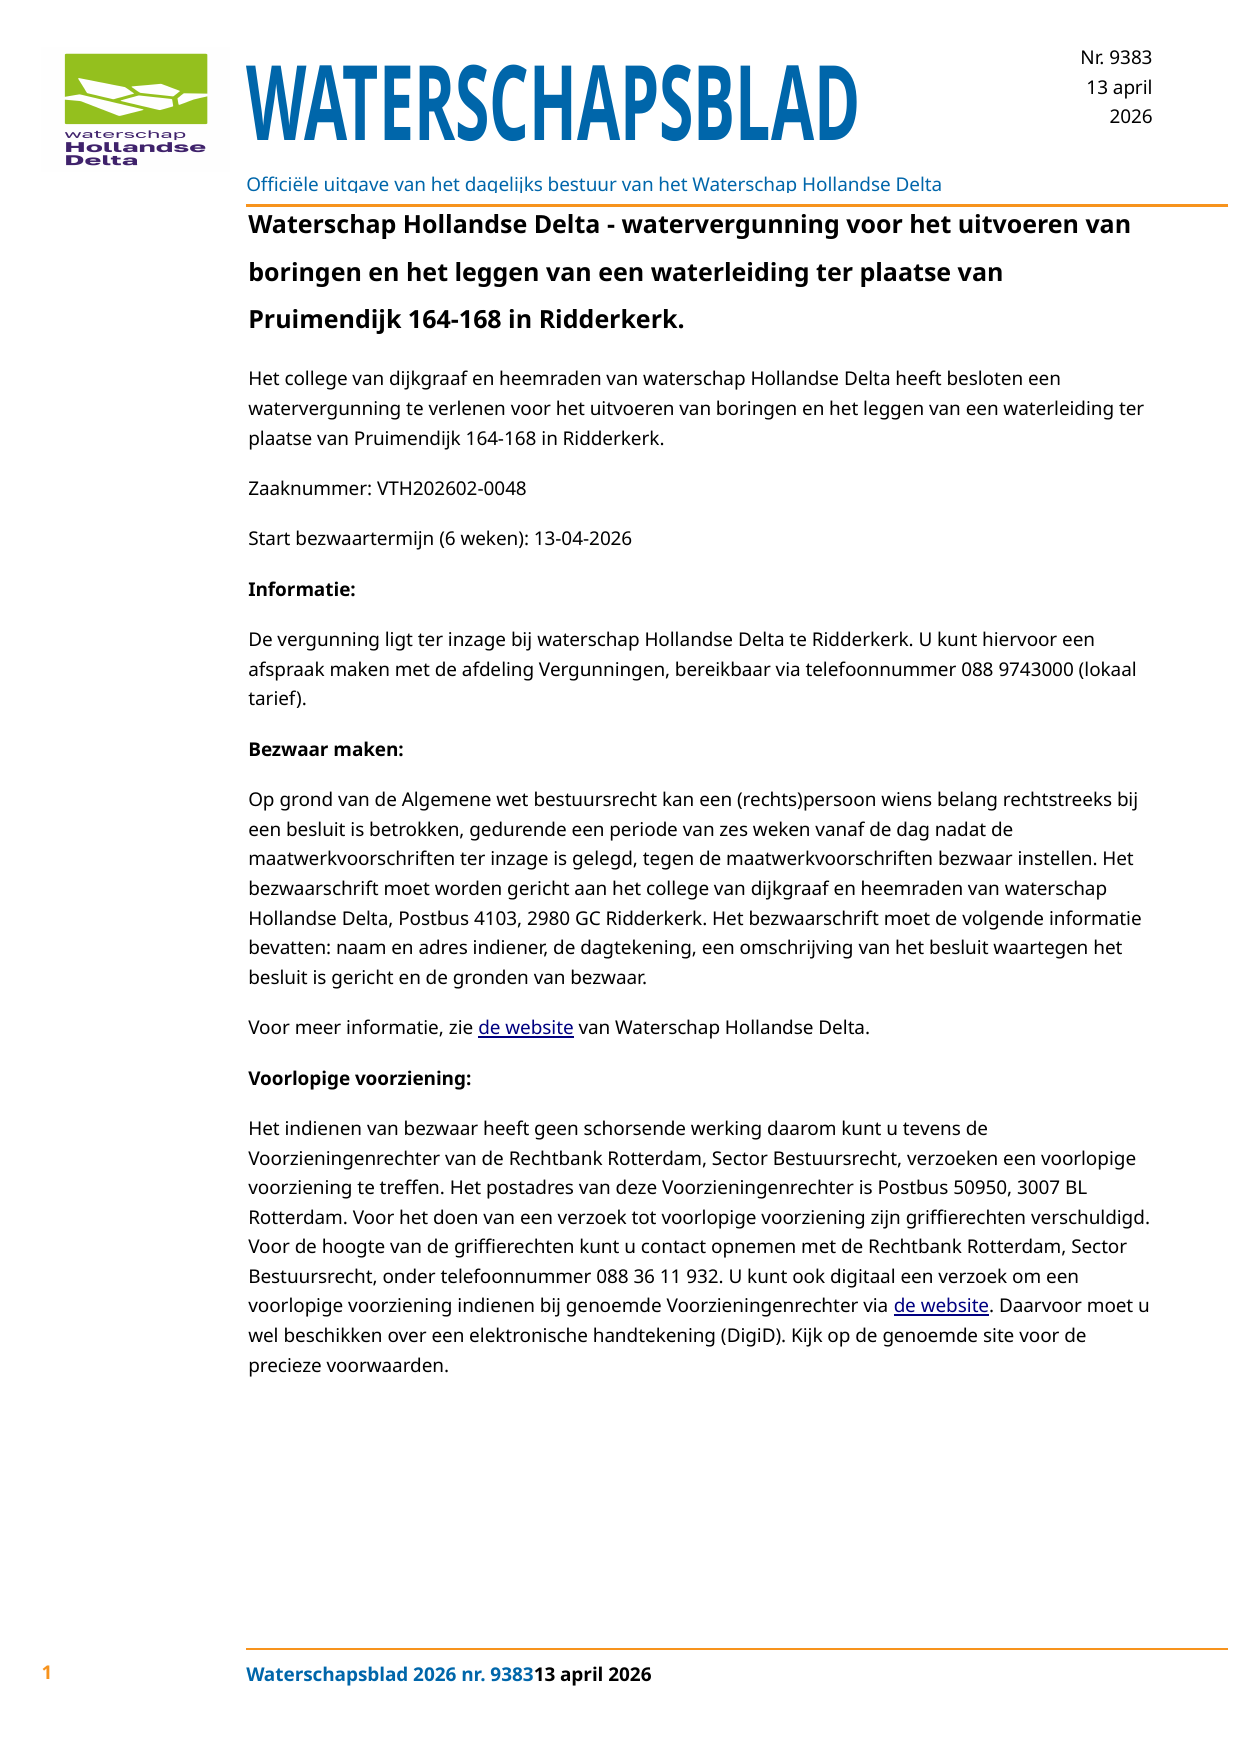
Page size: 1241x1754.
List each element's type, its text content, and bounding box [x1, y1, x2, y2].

text Voorlopige voorziening: [248, 1065, 1152, 1090]
picture [41, 47, 231, 172]
text Start bezwaartermijn (6 weken): 13-04-2026 [248, 526, 1152, 551]
text Bezwaar maken: [248, 736, 1152, 762]
text Zaaknummer: VTH202602-0048 [248, 475, 1152, 501]
text Het indienen van bezwaar heeft geen schorsende werking daarom kunt u tevens de Voorzieningenrechter van de Rechtbank Rotterdam, Sector Bestuursrecht, verzoeken een voorlopige voorziening te treffen. Het postadres van deze Voorzieningenrechter is Postbus 50950, 3007 BL Rotterdam. Voor het doen van een verzoek tot voorlopige voorziening zijn griffierechten verschuldigd. Voor de hoogte van de griffierechten kunt u contact opnemen met de Rechtbank Rotterdam, Sector Bestuursrecht, onder telefoonnummer 088 36 11 932. U kunt ook digitaal een verzoek om een voorlopige voorziening indienen bij genoemde Voorzieningenrechter via de website. Daarvoor moet u wel beschikken over een elektronische handtekening (DigiD). Kijk op de genoemde site voor de precieze voorwaarden. [248, 1115, 1152, 1377]
text De vergunning ligt ter inzage bij waterschap Hollandse Delta te Ridderkerk. U kunt hiervoor een afspraak maken met de afdeling Vergunningen, bereikbaar via telefoonnummer 088 9743000 (lokaal tarief). [248, 626, 1152, 711]
text Het college van dijkgraaf en heemraden van waterschap Hollandse Delta heeft besloten een watervergunning te verlenen voor het uitvoeren van boringen en het leggen van een waterleiding ter plaatse van Pruimendijk 164-168 in Ridderkerk. [248, 366, 1152, 450]
text Informatie: [248, 576, 1152, 602]
text Waterschap Hollandse Delta - watervergunning voor het uitvoeren van boringen en het leggen van een waterleiding ter plaatse van Pruimendijk 164-168 in Ridderkerk. [248, 207, 1152, 336]
text Voor meer informatie, zie de website van Waterschap Hollandse Delta. [248, 1014, 1152, 1040]
text Op grond van de Algemene wet bestuursrecht kan een (rechts)persoon wiens belang rechtstreeks bij een besluit is betrokken, gedurende een periode van zes weken vanaf de dag nadat de maatwerkvoorschriften ter inzage is gelegd, tegen de maatwerkvoorschriften bezwaar instellen. Het bezwaarschrift moet worden gericht aan het college van dijkgraaf en heemraden van waterschap Hollandse Delta, Postbus 4103, 2980 GC Ridderkerk. Het bezwaarschrift moet de volgende informatie bevatten: naam en adres indiener, de dagtekening, een omschrijving van het besluit waartegen het besluit is gericht en de gronden van bezwaar. [248, 786, 1152, 989]
